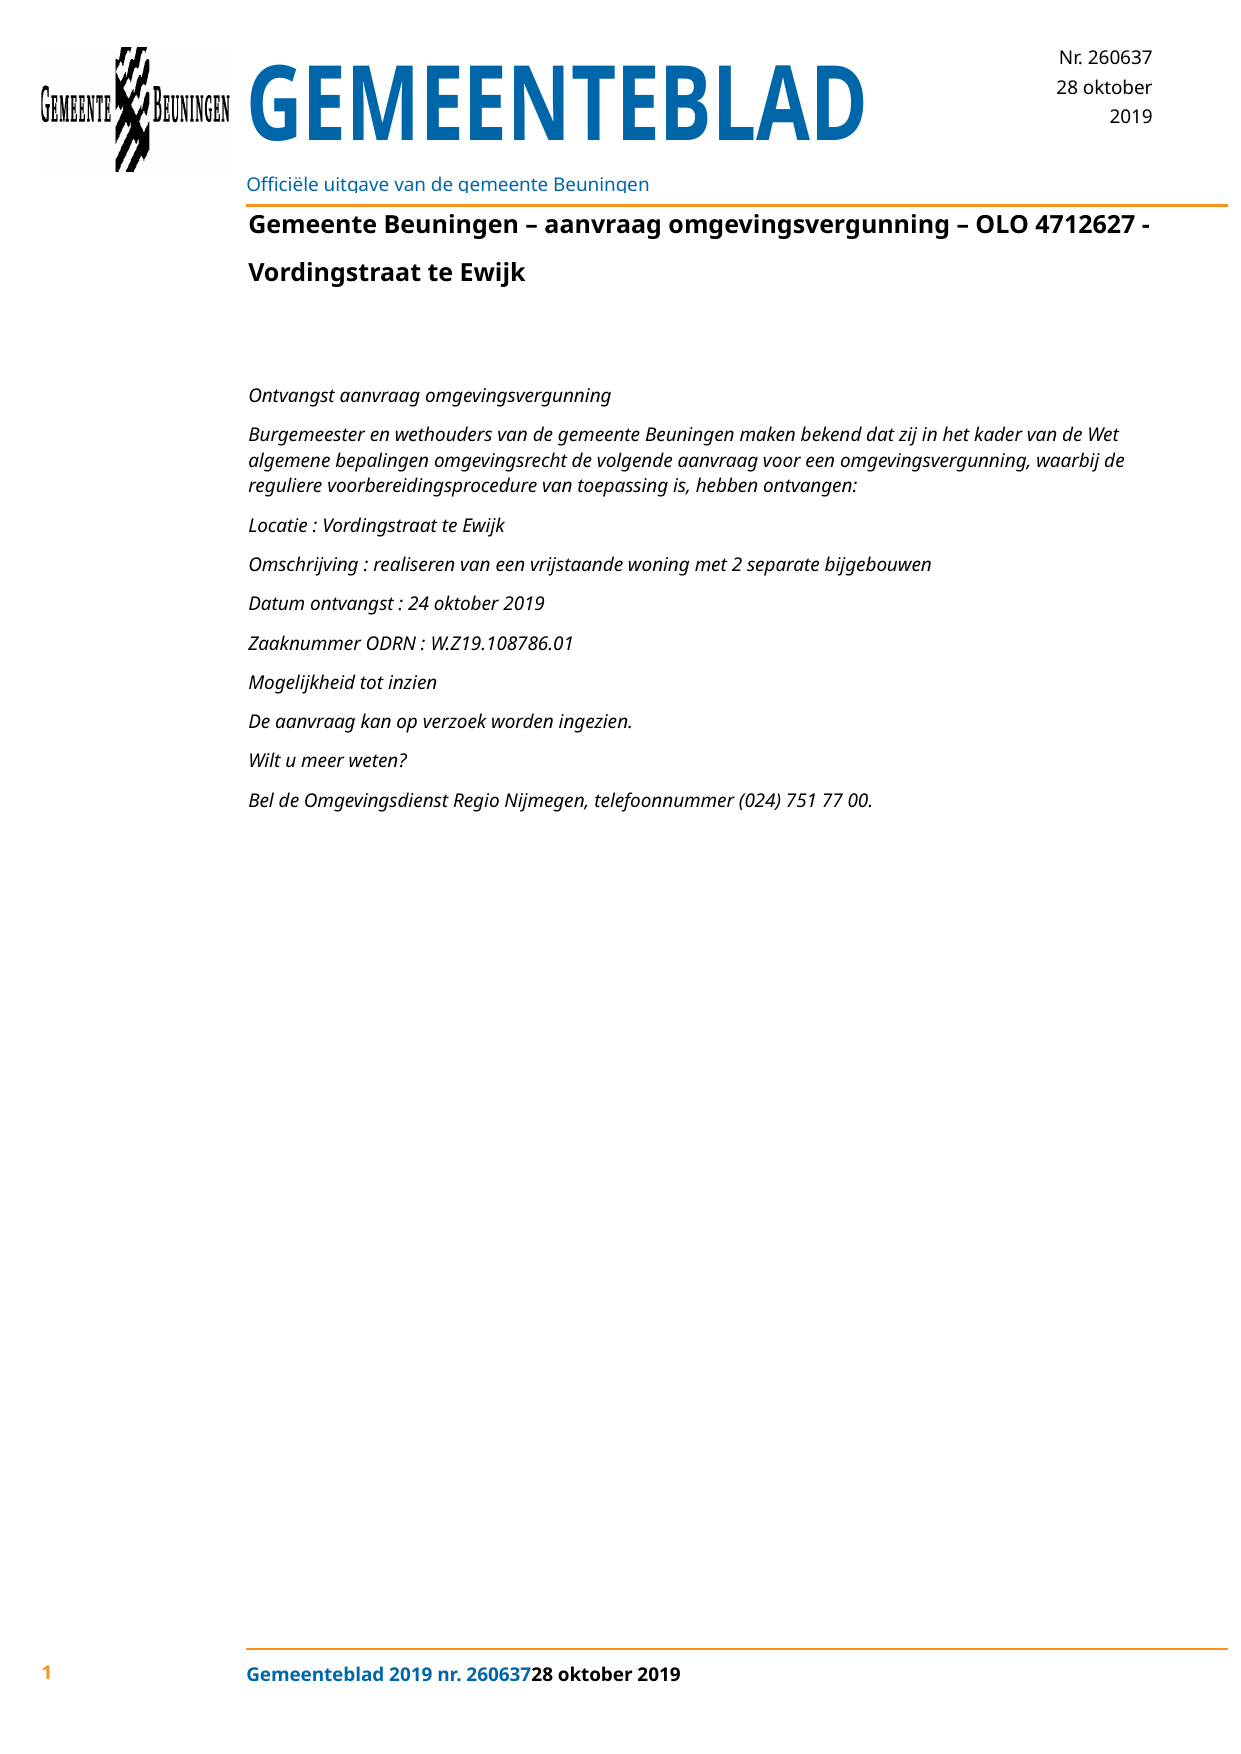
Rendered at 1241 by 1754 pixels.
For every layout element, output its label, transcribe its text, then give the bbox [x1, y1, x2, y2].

picture [41, 47, 231, 172]
text Mogelijkheid tot inzien [248, 669, 1152, 695]
text Wilt u meer weten? [248, 747, 1152, 773]
text De aanvraag kan op verzoek worden ingezien. [248, 708, 1152, 734]
text Omschrijving : realiseren van een vrijstaande woning met 2 separate bijgebouwen [248, 551, 1152, 577]
text Gemeente Beuningen – aanvraag omgevingsvergunning – OLO 4712627 - Vordingstraat te Ewijk [248, 207, 1152, 288]
text Burgemeester en wethouders van de gemeente Beuningen maken bekend dat zij in het kader van de Wet algemene bepalingen omgevingsrecht de volgende aanvraag voor een omgevingsvergunning, waarbij de reguliere voorbereidingsprocedure van toepassing is, hebben ontvangen: [248, 421, 1152, 498]
text Bel de Omgevingsdienst Regio Nijmegen, telefoonnummer (024) 751 77 00. [248, 787, 1152, 812]
text Zaaknummer ODRN : W.Z19.108786.01 [248, 630, 1152, 655]
text Ontvangst aanvraag omgevingsvergunning [248, 382, 1152, 408]
text Locatie : Vordingstraat te Ewijk [248, 512, 1152, 538]
text Datum ontvangst : 24 oktober 2019 [248, 590, 1152, 616]
